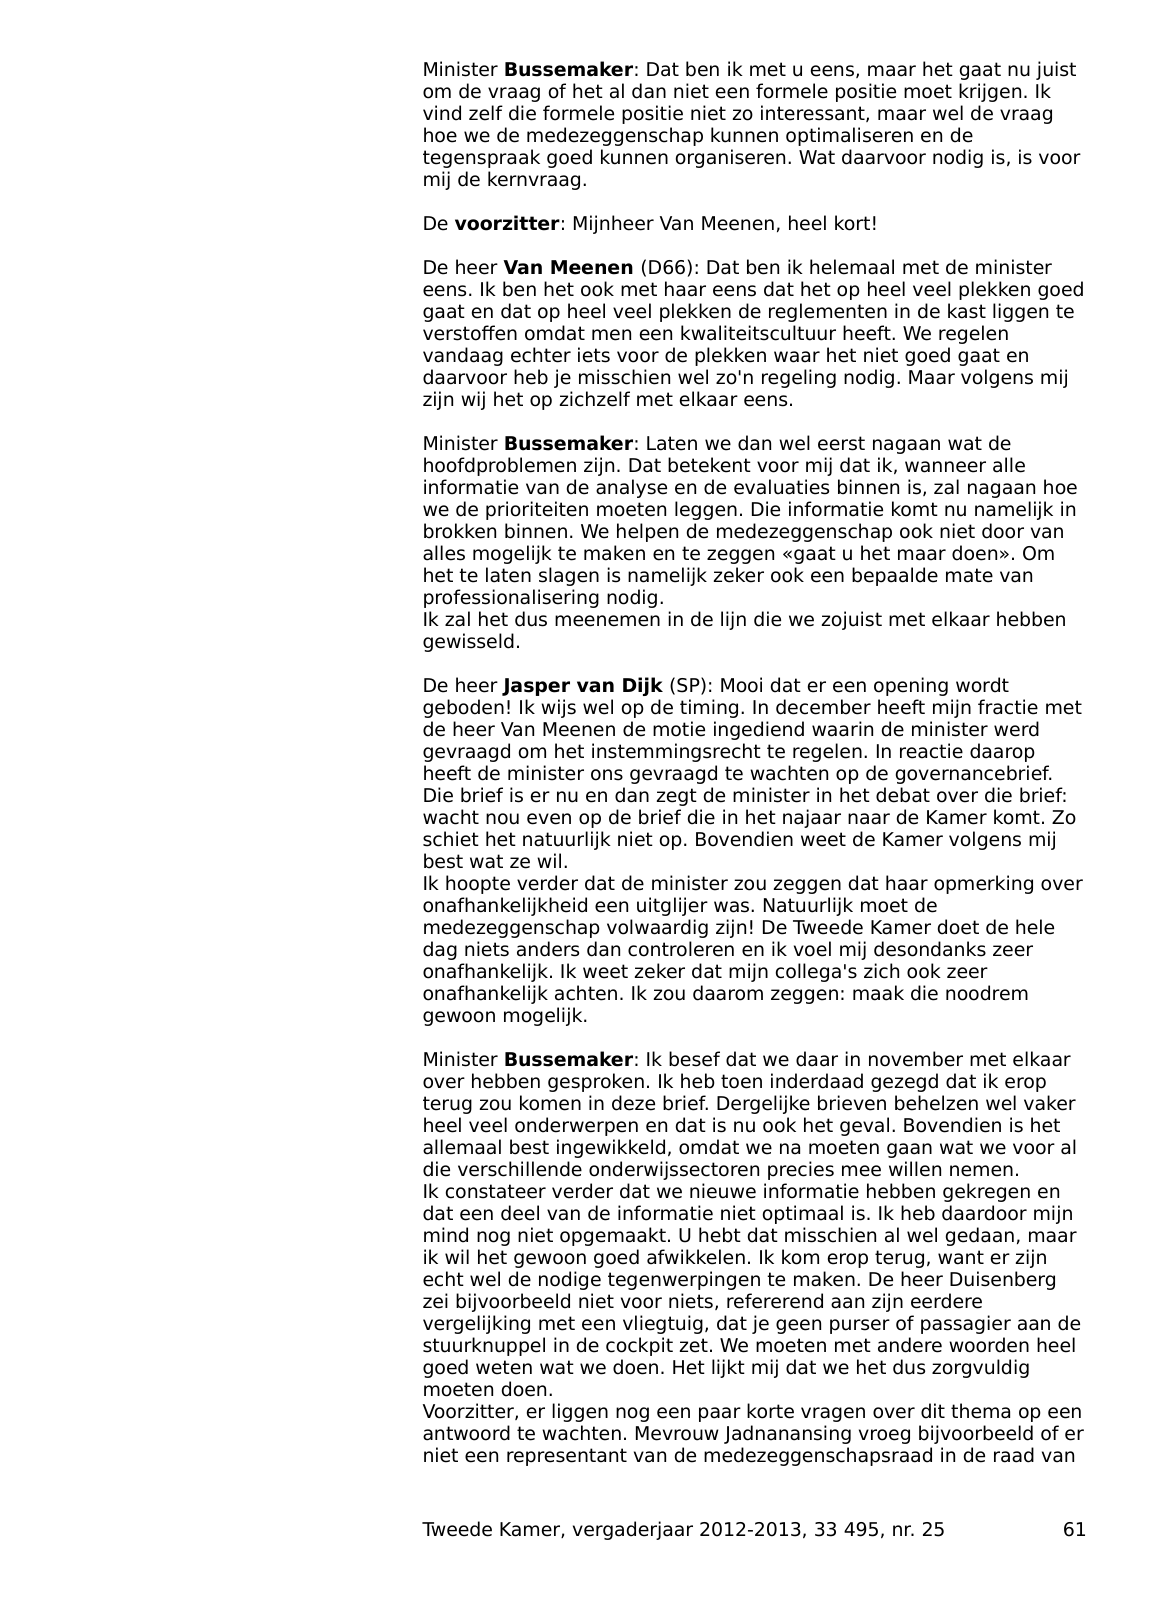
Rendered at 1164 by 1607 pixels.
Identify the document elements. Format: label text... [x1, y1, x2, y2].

text De heer Jasper van Dijk (SP): Mooi dat er een opening wordt geboden! Ik wijs wel op de timing. In december heeft mijn fractie met de heer Van Meenen de motie ingediend waarin de minister werd gevraagd om het instemmingsrecht te regelen. In reactie daarop heeft de minister ons gevraagd te wachten op de governancebrief. Die brief is er nu en dan zegt de minister in het debat over die brief: wacht nou even op de brief die in het najaar naar de Kamer komt. Zo schiet het natuurlijk niet op. Bovendien weet de Kamer volgens mij best wat ze wil. [422, 675, 1087, 873]
text De voorzitter: Mijnheer Van Meenen, heel kort! [422, 213, 1087, 235]
text Ik constateer verder dat we nieuwe informatie hebben gekregen en dat een deel van de informatie niet optimaal is. Ik heb daardoor mijn mind nog niet opgemaakt. U hebt dat misschien al wel gedaan, maar ik wil het gewoon goed afwikkelen. Ik kom erop terug, want er zijn echt wel de nodige tegenwerpingen te maken. De heer Duisenberg zei bijvoorbeeld niet voor niets, refererend aan zijn eerdere vergelijking met een vliegtuig, dat je geen purser of passagier aan de stuurknuppel in de cockpit zet. We moeten met andere woorden heel goed weten wat we doen. Het lijkt mij dat we het dus zorgvuldig moeten doen. [422, 1181, 1087, 1401]
text Minister Bussemaker: Laten we dan wel eerst nagaan wat de hoofdproblemen zijn. Dat betekent voor mij dat ik, wanneer alle informatie van de analyse en de evaluaties binnen is, zal nagaan hoe we de prioriteiten moeten leggen. Die informatie komt nu namelijk in brokken binnen. We helpen de medezeggenschap ook niet door van alles mogelijk te maken en te zeggen «gaat u het maar doen». Om het te laten slagen is namelijk zeker ook een bepaalde mate van professionalisering nodig. [422, 433, 1087, 609]
text De heer Van Meenen (D66): Dat ben ik helemaal met de minister eens. Ik ben het ook met haar eens dat het op heel veel plekken goed gaat en dat op heel veel plekken de reglementen in de kast liggen te verstoffen omdat men een kwaliteitscultuur heeft. We regelen vandaag echter iets voor de plekken waar het niet goed gaat en daarvoor heb je misschien wel zo'n regeling nodig. Maar volgens mij zijn wij het op zichzelf met elkaar eens. [422, 257, 1087, 411]
text Ik zal het dus meenemen in de lijn die we zojuist met elkaar hebben gewisseld. [422, 609, 1087, 653]
text Ik hoopte verder dat de minister zou zeggen dat haar opmerking over onafhankelijkheid een uitglijer was. Natuurlijk moet de medezeggenschap volwaardig zijn! De Tweede Kamer doet de hele dag niets anders dan controleren en ik voel mij desondanks zeer onafhankelijk. Ik weet zeker dat mijn collega's zich ook zeer onafhankelijk achten. Ik zou daarom zeggen: maak die noodrem gewoon mogelijk. [422, 873, 1087, 1027]
text Minister Bussemaker: Ik besef dat we daar in november met elkaar over hebben gesproken. Ik heb toen inderdaad gezegd dat ik erop terug zou komen in deze brief. Dergelijke brieven behelzen wel vaker heel veel onderwerpen en dat is nu ook het geval. Bovendien is het allemaal best ingewikkeld, omdat we na moeten gaan wat we voor al die verschillende onderwijssectoren precies mee willen nemen. [422, 1049, 1087, 1181]
text Minister Bussemaker: Dat ben ik met u eens, maar het gaat nu juist om de vraag of het al dan niet een formele positie moet krijgen. Ik vind zelf die formele positie niet zo interessant, maar wel de vraag hoe we de medezeggenschap kunnen optimaliseren en de tegenspraak goed kunnen organiseren. Wat daarvoor nodig is, is voor mij de kernvraag. [422, 59, 1087, 191]
text Voorzitter, er liggen nog een paar korte vragen over dit thema op een antwoord te wachten. Mevrouw Jadnanansing vroeg bijvoorbeeld of er niet een representant van de medezeggenschapsraad in de raad van [422, 1401, 1087, 1467]
